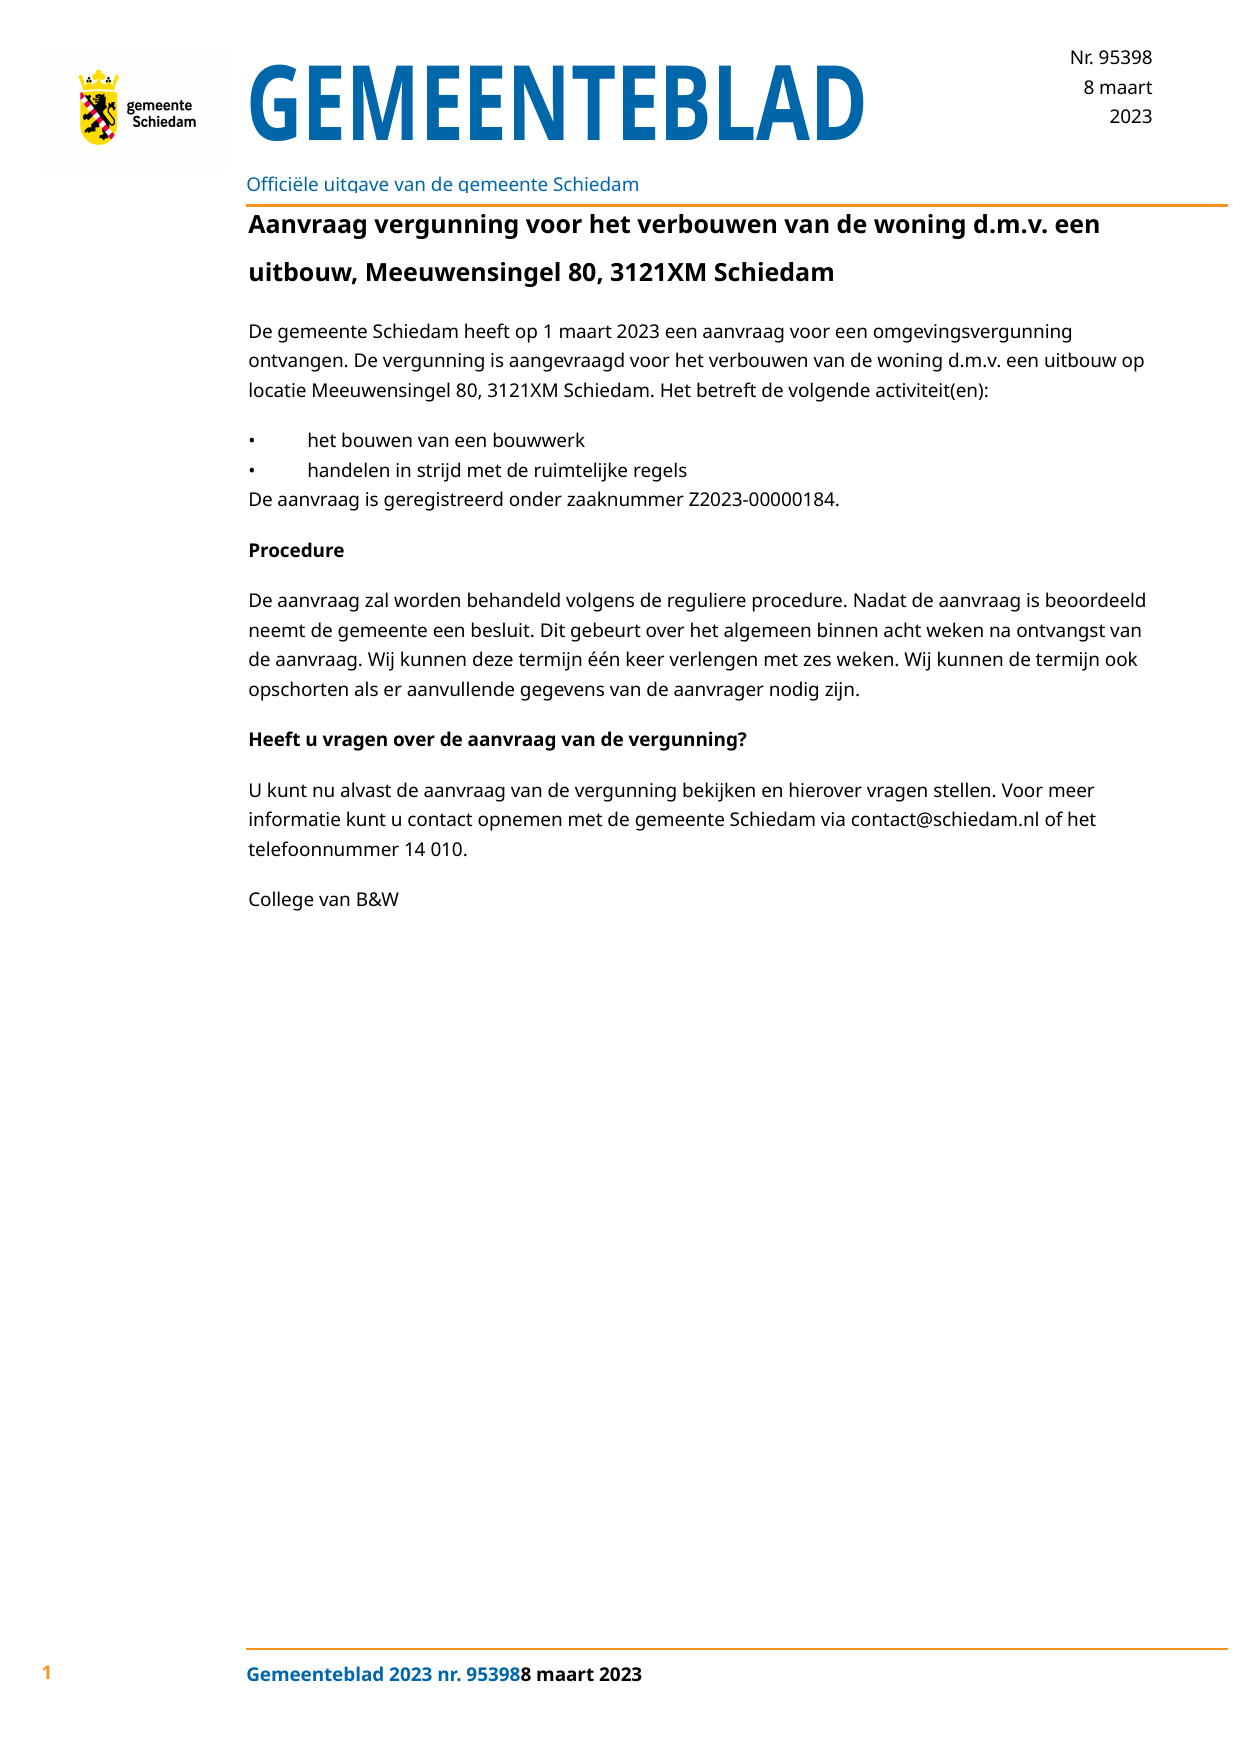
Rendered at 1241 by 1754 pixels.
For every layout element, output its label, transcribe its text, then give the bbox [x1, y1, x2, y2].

text De aanvraag zal worden behandeld volgens de reguliere procedure. Nadat de aanvraag is beoordeeld neemt de gemeente een besluit. Dit gebeurt over het algemeen binnen acht weken na ontvangst van de aanvraag. Wij kunnen deze termijn één keer verlengen met zes weken. Wij kunnen de termijn ook opschorten als er aanvullende gegevens van de aanvrager nodig zijn. [248, 587, 1152, 702]
list het bouwen van een bouwwerk [248, 427, 1152, 453]
list handelen in strijd met de ruimtelijke regels [248, 457, 1152, 483]
text Heeft u vragen over de aanvraag van de vergunning? [248, 727, 1152, 752]
text College van B&W [248, 887, 1152, 912]
text U kunt nu alvast de aanvraag van de vergunning bekijken en hierover vragen stellen. Voor meer informatie kunt u contact opnemen met de gemeente Schiedam via contact@schiedam.nl of het telefoonnummer 14 010. [248, 777, 1152, 862]
text Procedure [248, 537, 1152, 563]
picture [41, 47, 231, 172]
text De aanvraag is geregistreerd onder zaaknummer Z2023-00000184. [248, 487, 1152, 512]
text De gemeente Schiedam heeft op 1 maart 2023 een aanvraag voor een omgevingsvergunning ontvangen. De vergunning is aangevraagd voor het verbouwen van de woning d.m.v. een uitbouw op locatie Meeuwensingel 80, 3121XM Schiedam. Het betreft de volgende activiteit(en): [248, 318, 1152, 403]
text Aanvraag vergunning voor het verbouwen van de woning d.m.v. een uitbouw, Meeuwensingel 80, 3121XM Schiedam [248, 207, 1152, 288]
